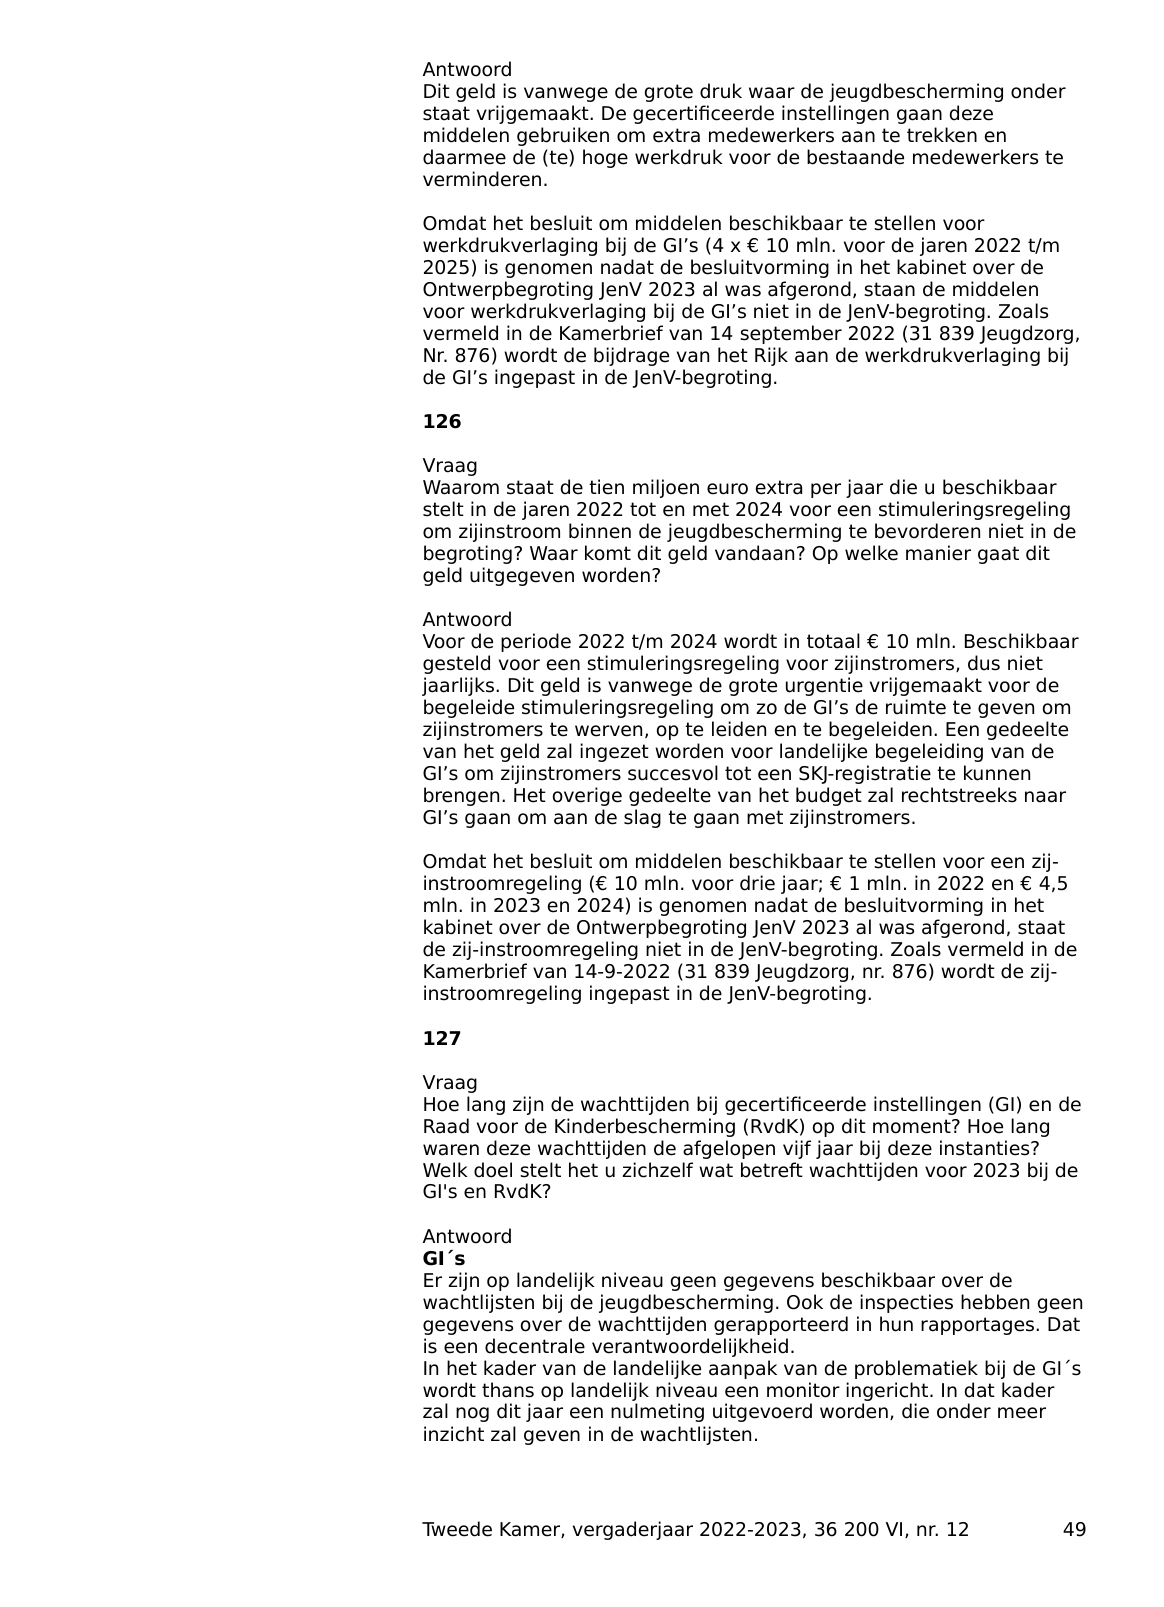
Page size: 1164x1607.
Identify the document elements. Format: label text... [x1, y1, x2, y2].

text Omdat het besluit om middelen beschikbaar te stellen voor een zij-instroomregeling (€ 10 mln. voor drie jaar; € 1 mln. in 2022 en € 4,5 mln. in 2023 en 2024) is genomen nadat de besluitvorming in het kabinet over de Ontwerpbegroting JenV 2023 al was afgerond, staat de zij-instroomregeling niet in de JenV-begroting. Zoals vermeld in de Kamerbrief van 14-9-2022 (31 839 Jeugdzorg, nr. 876) wordt de zij-instroomregeling ingepast in de JenV-begroting. [422, 851, 1087, 1005]
text Waarom staat de tien miljoen euro extra per jaar die u beschikbaar stelt in de jaren 2022 tot en met 2024 voor een stimuleringsregeling om zijinstroom binnen de jeugdbescherming te bevorderen niet in de begroting? Waar komt dit geld vandaan? Op welke manier gaat dit geld uitgegeven worden? [422, 477, 1087, 587]
subtitle 126 [422, 411, 1087, 433]
text Antwoord [422, 609, 1087, 631]
text Omdat het besluit om middelen beschikbaar te stellen voor werkdrukverlaging bij de GI’s (4 x € 10 mln. voor de jaren 2022 t/m 2025) is genomen nadat de besluitvorming in het kabinet over de Ontwerpbegroting JenV 2023 al was afgerond, staan de middelen voor werkdrukverlaging bij de GI’s niet in de JenV-begroting. Zoals vermeld in de Kamerbrief van 14 september 2022 (31 839 Jeugdzorg, Nr. 876) wordt de bijdrage van het Rijk aan de werkdrukverlaging bij de GI’s ingepast in de JenV-begroting. [422, 213, 1087, 389]
text Er zijn op landelijk niveau geen gegevens beschikbaar over de wachtlijsten bij de jeugdbescherming. Ook de inspecties hebben geen gegevens over de wachttijden gerapporteerd in hun rapportages. Dat is een decentrale verantwoordelijkheid. [422, 1269, 1087, 1357]
text Vraag [422, 1072, 1087, 1093]
text Dit geld is vanwege de grote druk waar de jeugdbescherming onder staat vrijgemaakt. De gecertificeerde instellingen gaan deze middelen gebruiken om extra medewerkers aan te trekken en daarmee de (te) hoge werkdruk voor de bestaande medewerkers te verminderen. [422, 81, 1087, 191]
text Voor de periode 2022 t/m 2024 wordt in totaal € 10 mln. Beschikbaar gesteld voor een stimuleringsregeling voor zijinstromers, dus niet jaarlijks. Dit geld is vanwege de grote urgentie vrijgemaakt voor de begeleide stimuleringsregeling om zo de GI’s de ruimte te geven om zijinstromers te werven, op te leiden en te begeleiden. Een gedeelte van het geld zal ingezet worden voor landelijke begeleiding van de GI’s om zijinstromers succesvol tot een SKJ-registratie te kunnen brengen. Het overige gedeelte van het budget zal rechtstreeks naar GI’s gaan om aan de slag te gaan met zijinstromers. [422, 631, 1087, 829]
text GI´s [422, 1248, 1087, 1269]
text Antwoord [422, 59, 1087, 81]
text In het kader van de landelijke aanpak van de problematiek bij de GI´s wordt thans op landelijk niveau een monitor ingericht. In dat kader zal nog dit jaar een nulmeting uitgevoerd worden, die onder meer inzicht zal geven in de wachtlijsten. [422, 1357, 1087, 1445]
text Vraag [422, 455, 1087, 477]
text Antwoord [422, 1226, 1087, 1248]
subtitle 127 [422, 1027, 1087, 1049]
text Hoe lang zijn de wachttijden bij gecertificeerde instellingen (GI) en de Raad voor de Kinderbescherming (RvdK) op dit moment? Hoe lang waren deze wachttijden de afgelopen vijf jaar bij deze instanties? Welk doel stelt het u zichzelf wat betreft wachttijden voor 2023 bij de GI's en RvdK? [422, 1093, 1087, 1203]
